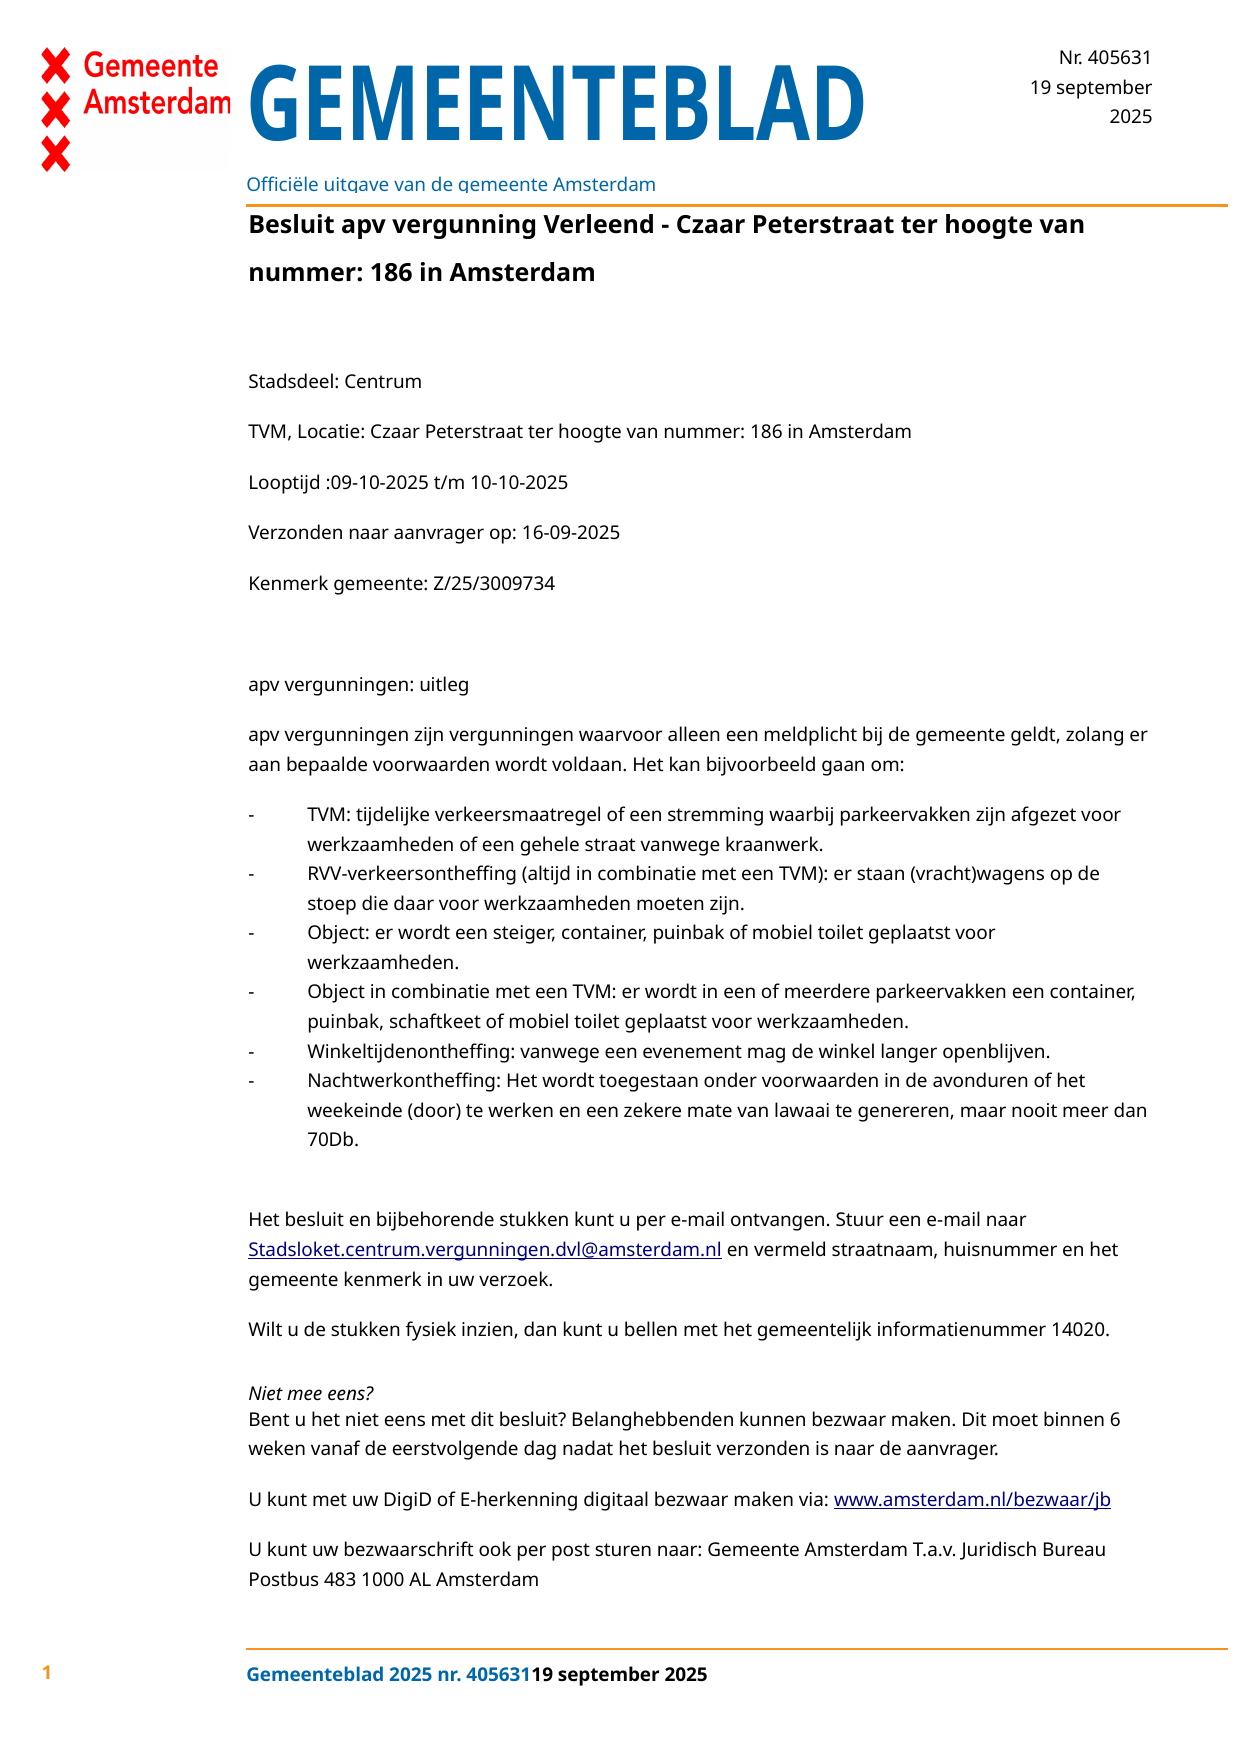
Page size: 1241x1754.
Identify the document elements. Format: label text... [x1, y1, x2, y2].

text Kenmerk gemeente: Z/25/3009734 [248, 570, 1152, 596]
text Het besluit en bijbehorende stukken kunt u per e-mail ontvangen. Stuur een e-mail naar Stadsloket.centrum.vergunningen.dvl@amsterdam.nl en vermeld straatnaam, huisnummer en het gemeente kenmerk in uw verzoek. [248, 1207, 1152, 1292]
list Winkeltijdenontheffing: vanwege een evenement mag de winkel langer openblijven. [248, 1038, 1152, 1064]
list Object in combinatie met een TVM: er wordt in een of meerdere parkeervakken een container, puinbak, schaftkeet of mobiel toilet geplaatst voor werkzaamheden. [248, 979, 1152, 1034]
text Looptijd :09-10-2025 t/m 10-10-2025 [248, 469, 1152, 495]
text Verzonden naar aanvrager op: 16-09-2025 [248, 519, 1152, 545]
text Besluit apv vergunning Verleend - Czaar Peterstraat ter hoogte van nummer: 186 in Amsterdam [248, 207, 1152, 288]
list TVM: tijdelijke verkeersmaatregel of een stremming waarbij parkeervakken zijn afgezet voor werkzaamheden of een gehele straat vanwege kraanwerk. [248, 801, 1152, 857]
list RVV-verkeersontheffing (altijd in combinatie met een TVM): er staan (vracht)wagens op de stoep die daar voor werkzaamheden moeten zijn. [248, 860, 1152, 916]
text apv vergunningen zijn vergunningen waarvoor alleen een meldplicht bij de gemeente geldt, zolang er aan bepaalde voorwaarden wordt voldaan. Het kan bijvoorbeeld gaan om: [248, 721, 1152, 777]
text U kunt uw bezwaarschrift ook per post sturen naar: Gemeente Amsterdam T.a.v. Juridisch Bureau Postbus 483 1000 AL Amsterdam [248, 1536, 1152, 1592]
text apv vergunningen: uitleg [248, 671, 1152, 697]
text Bent u het niet eens met dit besluit? Belanghebbenden kunnen bezwaar maken. Dit moet binnen 6 weken vanaf de eerstvolgende dag nadat het besluit verzonden is naar de aanvrager. [248, 1406, 1152, 1461]
text TVM, Locatie: Czaar Peterstraat ter hoogte van nummer: 186 in Amsterdam [248, 419, 1152, 444]
text Stadsdeel: Centrum [248, 368, 1152, 394]
list Nachtwerkontheffing: Het wordt toegestaan onder voorwaarden in de avonduren of het weekeinde (door) te werken en een zekere mate van lawaai te genereren, maar nooit meer dan 70Db. [248, 1067, 1152, 1152]
text U kunt met uw DigiD of E-herkenning digitaal bezwaar maken via: www.amsterdam.nl/bezwaar/jb [248, 1486, 1152, 1512]
list Object: er wordt een steiger, container, puinbak of mobiel toilet geplaatst voor werkzaamheden. [248, 919, 1152, 975]
picture [41, 47, 231, 172]
text Niet mee eens? [248, 1380, 1152, 1406]
text Wilt u de stukken fysiek inzien, dan kunt u bellen met het gemeentelijk informatienummer 14020. [248, 1316, 1152, 1342]
